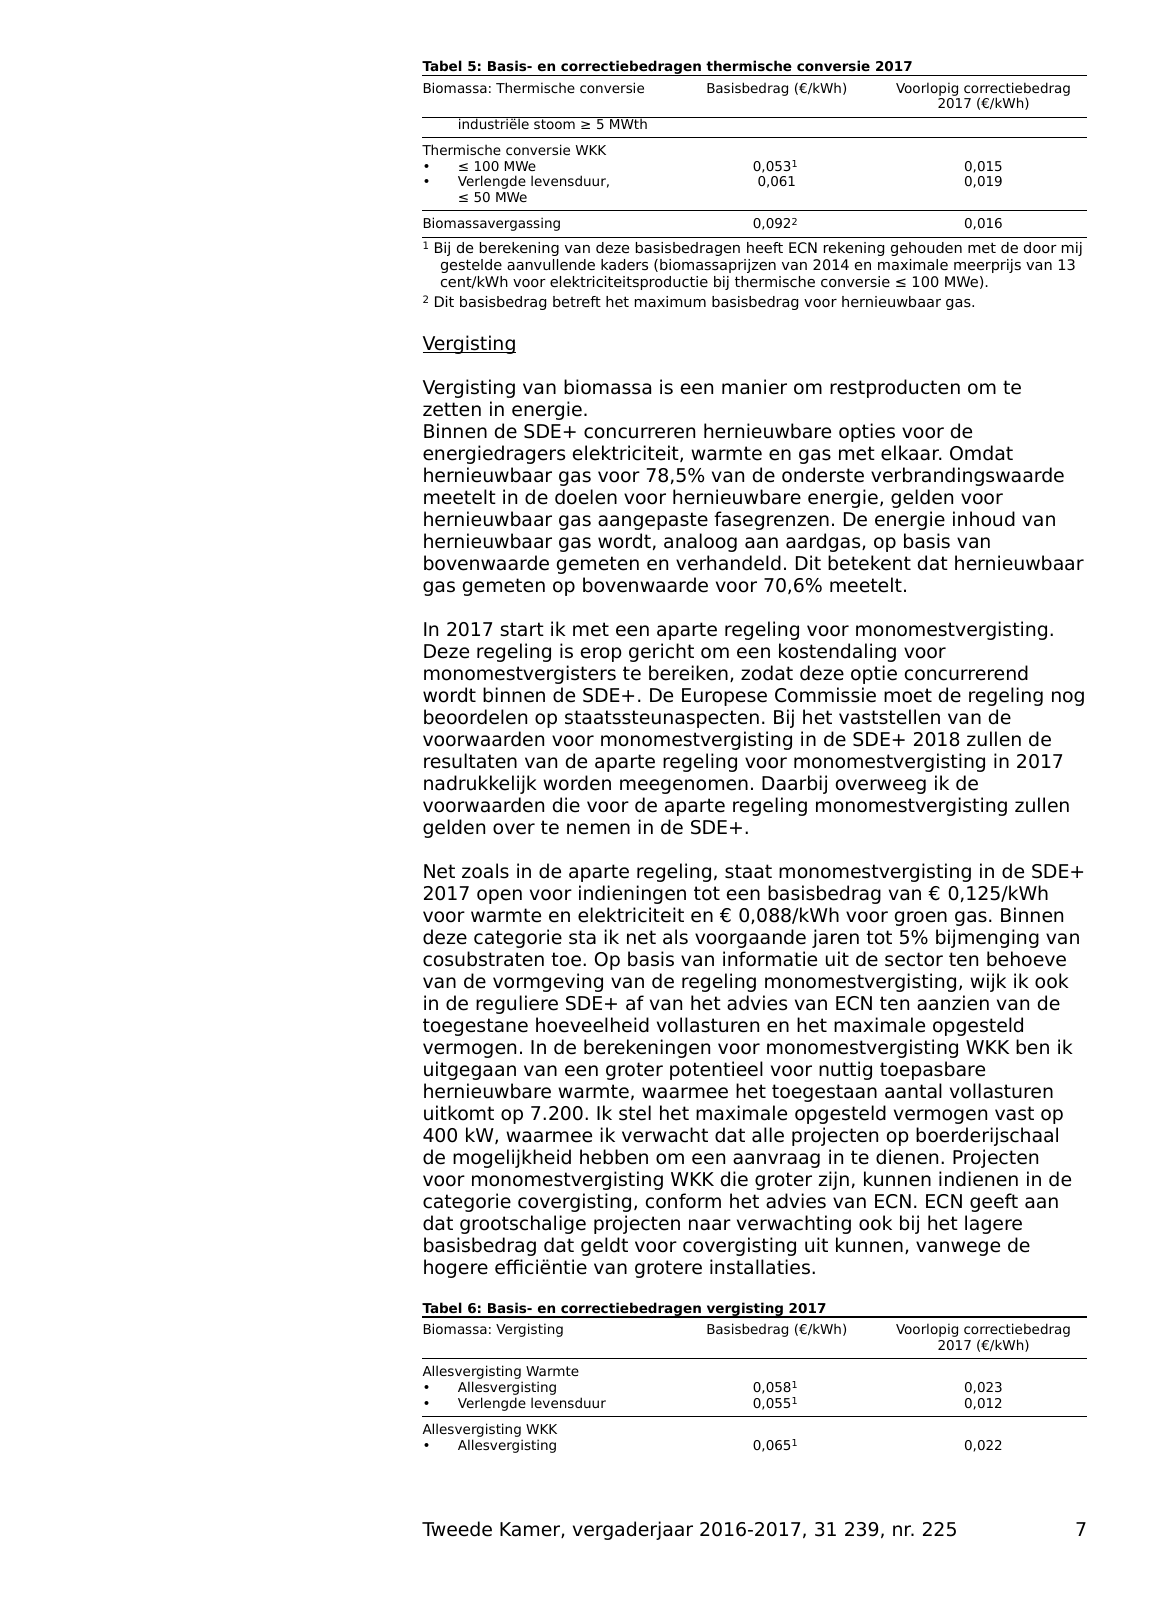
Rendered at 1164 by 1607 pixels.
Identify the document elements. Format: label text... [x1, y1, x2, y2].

table_cell [422, 118, 452, 137]
table_cell Biomassavergassing [422, 211, 673, 237]
table_cell 1 Bij de berekening van deze basisbedragen heeft ECN rekening gehouden met de door mij gestelde aanvullende kaders (biomassaprijzen van 2014 en maximale meerprijs van 13 cent/kWh voor elektriciteitsproductie bij thermische conversie ≤ 100 MWe). 2 Dit basisbedrag betreft het maximum basisbedrag voor hernieuwbaar gas. [422, 238, 1087, 311]
text In 2017 start ik met een aparte regeling voor monomestvergisting. Deze regeling is erop gericht om een kostendaling voor monomestvergisters te bereiken, zodat deze optie concurrerend wordt binnen de SDE+. De Europese Commissie moet de regeling nog beoordelen op staatssteunaspecten. Bij het vaststellen van de voorwaarden voor monomestvergisting in de SDE+ 2018 zullen de resultaten van de aparte regeling voor monomestvergisting in 2017 nadrukkelijk worden meegenomen. Daarbij overweeg ik de voorwaarden die voor de aparte regeling monomestvergisting zullen gelden over te nemen in de SDE+. [422, 619, 1087, 839]
table_cell [673, 138, 880, 158]
table_header Tabel 5: Basis- en correctiebedragen thermische conversie 2017 [422, 59, 1087, 75]
table_cell ≤ 100 MWe [452, 159, 673, 174]
table_cell 0,019 [880, 174, 1087, 210]
table_cell • [422, 1380, 452, 1396]
table_cell Basisbedrag (€/kWh) [673, 76, 880, 117]
table_cell 0,015 [880, 159, 1087, 174]
table_cell 0,016 [880, 211, 1087, 237]
table_cell • [422, 174, 452, 210]
table_cell 0,0581 [673, 1380, 880, 1396]
table_cell Voorlopig correctiebedrag 2017 (€/kWh) [880, 1318, 1087, 1358]
table_cell [673, 118, 880, 137]
table_cell [880, 1417, 1087, 1437]
table_cell industriële stoom ≥ 5 MWth [452, 118, 673, 137]
table_cell [880, 118, 1087, 137]
table_cell • [422, 1396, 452, 1416]
table_cell [673, 1359, 880, 1380]
table_cell 0,012 [880, 1396, 1087, 1416]
table_cell 0,061 [673, 174, 880, 210]
table_cell Voorlopig correctiebedrag 2017 (€/kWh) [880, 76, 1087, 117]
text Net zoals in de aparte regeling, staat monomestvergisting in de SDE+ 2017 open voor indieningen tot een basisbedrag van € 0,125/kWh voor warmte en elektriciteit en € 0,088/kWh voor groen gas. Binnen deze categorie sta ik net als voorgaande jaren tot 5% bijmenging van cosubstraten toe. Op basis van informatie uit de sector ten behoeve van de vormgeving van de regeling monomestvergisting, wijk ik ook in de reguliere SDE+ af van het advies van ECN ten aanzien van de toegestane hoeveelheid vollasturen en het maximale opgesteld vermogen. In de berekeningen voor monomestvergisting WKK ben ik uitgegaan van een groter potentieel voor nuttig toepasbare hernieuwbare warmte, waarmee het toegestaan aantal vollasturen uitkomt op 7.200. Ik stel het maximale opgesteld vermogen vast op 400 kW, waarmee ik verwacht dat alle projecten op boerderijschaal de mogelijkheid hebben om een aanvraag in te dienen. Projecten voor monomestvergisting WKK die groter zijn, kunnen indienen in de categorie covergisting, conform het advies van ECN. ECN geeft aan dat grootschalige projecten naar verwachting ook bij het lagere basisbedrag dat geldt voor covergisting uit kunnen, vanwege de hogere efficiëntie van grotere installaties. [422, 861, 1087, 1279]
table_cell Basisbedrag (€/kWh) [673, 1318, 880, 1358]
table_cell Biomassa: Thermische conversie [422, 76, 673, 117]
table_cell • [422, 159, 452, 174]
table_cell 0,0551 [673, 1396, 880, 1416]
text Binnen de SDE+ concurreren hernieuwbare opties voor de energiedragers elektriciteit, warmte en gas met elkaar. Omdat hernieuwbaar gas voor 78,5% van de onderste verbrandingswaarde meetelt in de doelen voor hernieuwbare energie, gelden voor hernieuwbaar gas aangepaste fasegrenzen. De energie inhoud van hernieuwbaar gas wordt, analoog aan aardgas, op basis van bovenwaarde gemeten en verhandeld. Dit betekent dat hernieuwbaar gas gemeten op bovenwaarde voor 70,6% meetelt. [422, 421, 1087, 597]
table_cell Verlengde levensduur [452, 1396, 673, 1416]
table_cell Allesvergisting [452, 1380, 673, 1396]
table_cell 0,0922 [673, 211, 880, 237]
table_cell Thermische conversie WKK [422, 138, 673, 158]
table_cell Verlengde levensduur, ≤ 50 MWe [452, 174, 673, 210]
table_cell 0,0531 [673, 159, 880, 174]
table_cell 0,022 [880, 1438, 1087, 1453]
table_cell Biomassa: Vergisting [422, 1318, 673, 1358]
table_cell Allesvergisting [452, 1438, 673, 1453]
table_cell 0,0651 [673, 1438, 880, 1453]
table_cell [880, 1359, 1087, 1380]
table_header Tabel 6: Basis- en correctiebedragen vergisting 2017 [422, 1301, 1087, 1316]
table_cell Allesvergisting WKK [422, 1417, 673, 1437]
table_cell [880, 138, 1087, 158]
table_cell [673, 1417, 880, 1437]
table_cell Allesvergisting Warmte [422, 1359, 673, 1380]
text Vergisting van biomassa is een manier om restproducten om te zetten in energie. [422, 377, 1087, 421]
table_cell • [422, 1438, 452, 1453]
table_cell 0,023 [880, 1380, 1087, 1396]
subtitle Vergisting [422, 333, 1087, 355]
